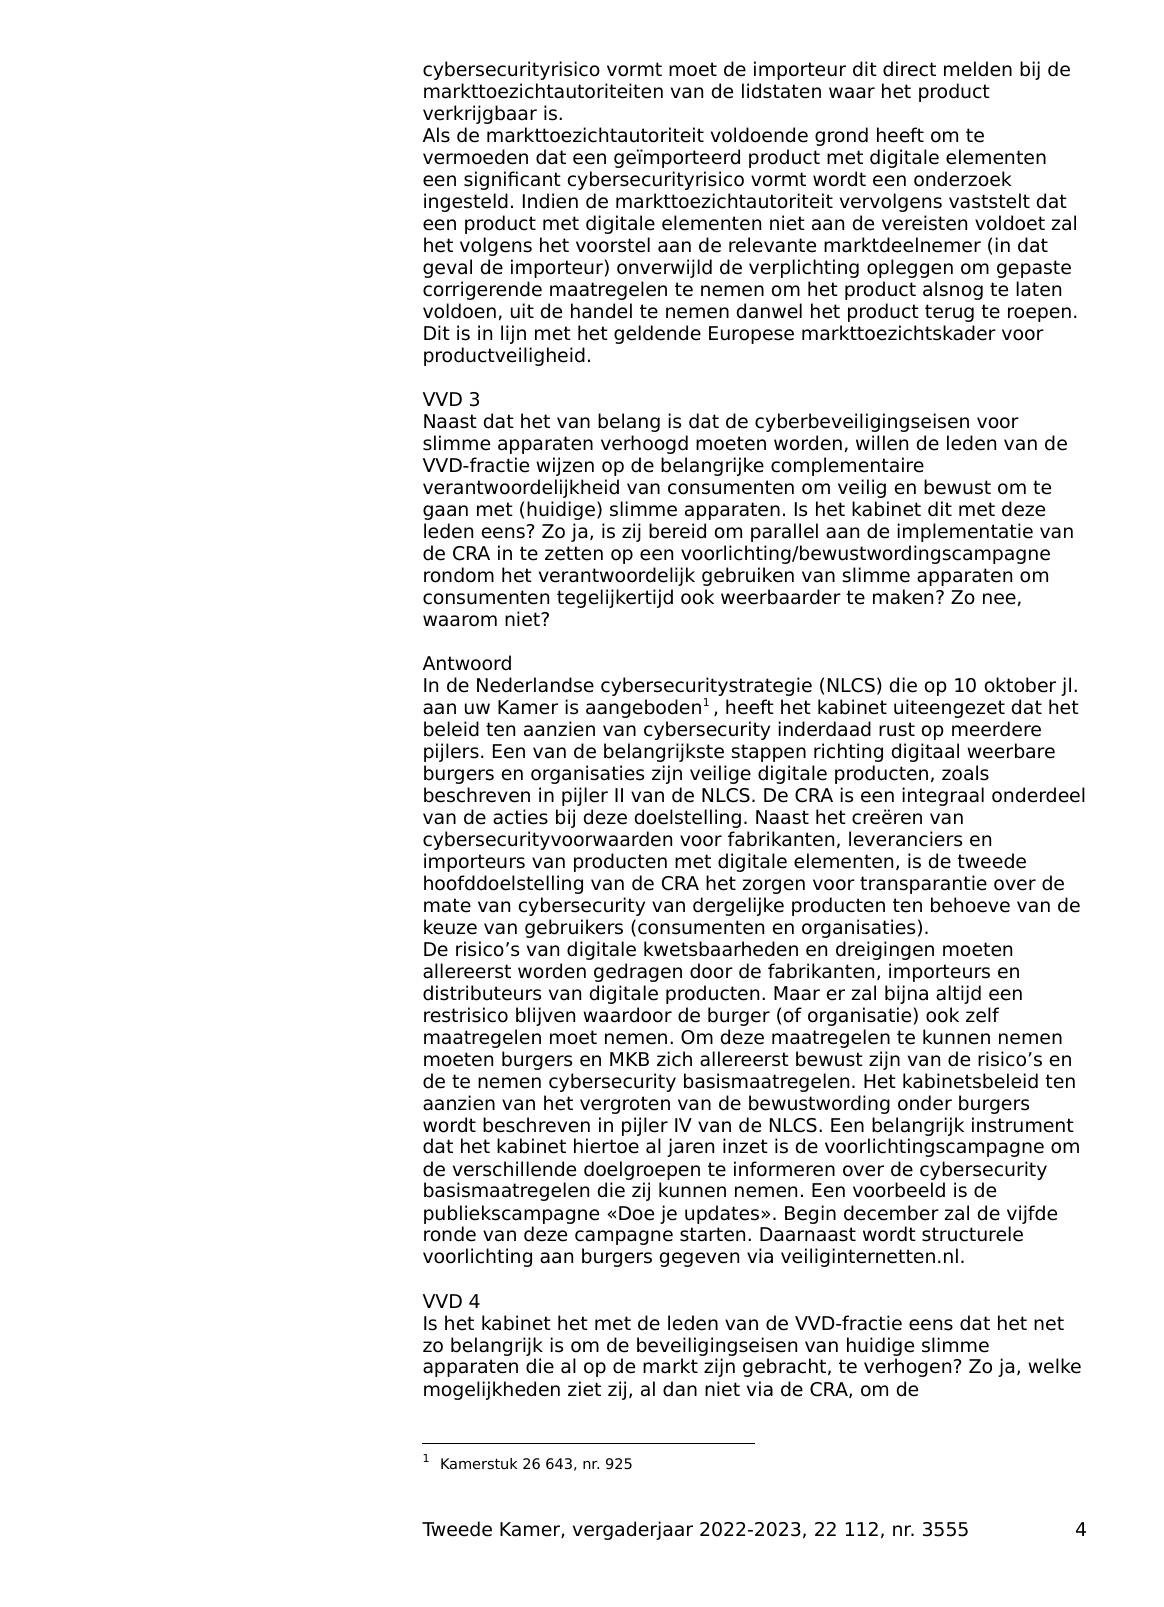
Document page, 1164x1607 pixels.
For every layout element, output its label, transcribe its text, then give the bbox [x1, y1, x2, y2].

text Kamerstuk 26 643, nr. 925 [422, 1452, 1087, 1474]
text VVD 4 [422, 1291, 1087, 1312]
text Is het kabinet het met de leden van de VVD-fractie eens dat het net zo belangrijk is om de beveiligingseisen van huidige slimme apparaten die al op de markt zijn gebracht, te verhogen? Zo ja, welke mogelijkheden ziet zij, al dan niet via de CRA, om de [422, 1312, 1087, 1400]
text Als de markttoezichtautoriteit voldoende grond heeft om te vermoeden dat een geïmporteerd product met digitale elementen een significant cybersecurityrisico vormt wordt een onderzoek ingesteld. Indien de markttoezichtautoriteit vervolgens vaststelt dat een product met digitale elementen niet aan de vereisten voldoet zal het volgens het voorstel aan de relevante marktdeelnemer (in dat geval de importeur) onverwijld de verplichting opleggen om gepaste corrigerende maatregelen te nemen om het product alsnog te laten voldoen, uit de handel te nemen danwel het product terug te roepen. Dit is in lijn met het geldende Europese markttoezichtskader voor productveiligheid. [422, 125, 1087, 367]
text In de Nederlandse cybersecuritystrategie (NLCS) die op 10 oktober jl. aan uw Kamer is aangeboden, heeft het kabinet uiteengezet dat het beleid ten aanzien van cybersecurity inderdaad rust op meerdere pijlers. Een van de belangrijkste stappen richting digitaal weerbare burgers en organisaties zijn veilige digitale producten, zoals beschreven in pijler II van de NLCS. De CRA is een integraal onderdeel van de acties bij deze doelstelling. Naast het creëren van cybersecurityvoorwaarden voor fabrikanten, leveranciers en importeurs van producten met digitale elementen, is de tweede hoofddoelstelling van de CRA het zorgen voor transparantie over de mate van cybersecurity van dergelijke producten ten behoeve van de keuze van gebruikers (consumenten en organisaties). [422, 675, 1087, 939]
text cybersecurityrisico vormt moet de importeur dit direct melden bij de markttoezichtautoriteiten van de lidstaten waar het product verkrijgbaar is. [422, 59, 1087, 125]
text VVD 3 [422, 389, 1087, 411]
text De risico’s van digitale kwetsbaarheden en dreigingen moeten allereerst worden gedragen door de fabrikanten, importeurs en distributeurs van digitale producten. Maar er zal bijna altijd een restrisico blijven waardoor de burger (of organisatie) ook zelf maatregelen moet nemen. Om deze maatregelen te kunnen nemen moeten burgers en MKB zich allereerst bewust zijn van de risico’s en de te nemen cybersecurity basismaatregelen. Het kabinetsbeleid ten aanzien van het vergroten van de bewustwording onder burgers wordt beschreven in pijler IV van de NLCS. Een belangrijk instrument dat het kabinet hiertoe al jaren inzet is de voorlichtingscampagne om de verschillende doelgroepen te informeren over de cybersecurity basismaatregelen die zij kunnen nemen. Een voorbeeld is de publiekscampagne «Doe je updates». Begin december zal de vijfde ronde van deze campagne starten. Daarnaast wordt structurele voorlichting aan burgers gegeven via veiliginternetten.nl. [422, 939, 1087, 1268]
text Antwoord [422, 653, 1087, 675]
text Naast dat het van belang is dat de cyberbeveiligingseisen voor slimme apparaten verhoogd moeten worden, willen de leden van de VVD-fractie wijzen op de belangrijke complementaire verantwoordelijkheid van consumenten om veilig en bewust om te gaan met (huidige) slimme apparaten. Is het kabinet dit met deze leden eens? Zo ja, is zij bereid om parallel aan de implementatie van de CRA in te zetten op een voorlichting/bewustwordingscampagne rondom het verantwoordelijk gebruiken van slimme apparaten om consumenten tegelijkertijd ook weerbaarder te maken? Zo nee, waarom niet? [422, 411, 1087, 631]
